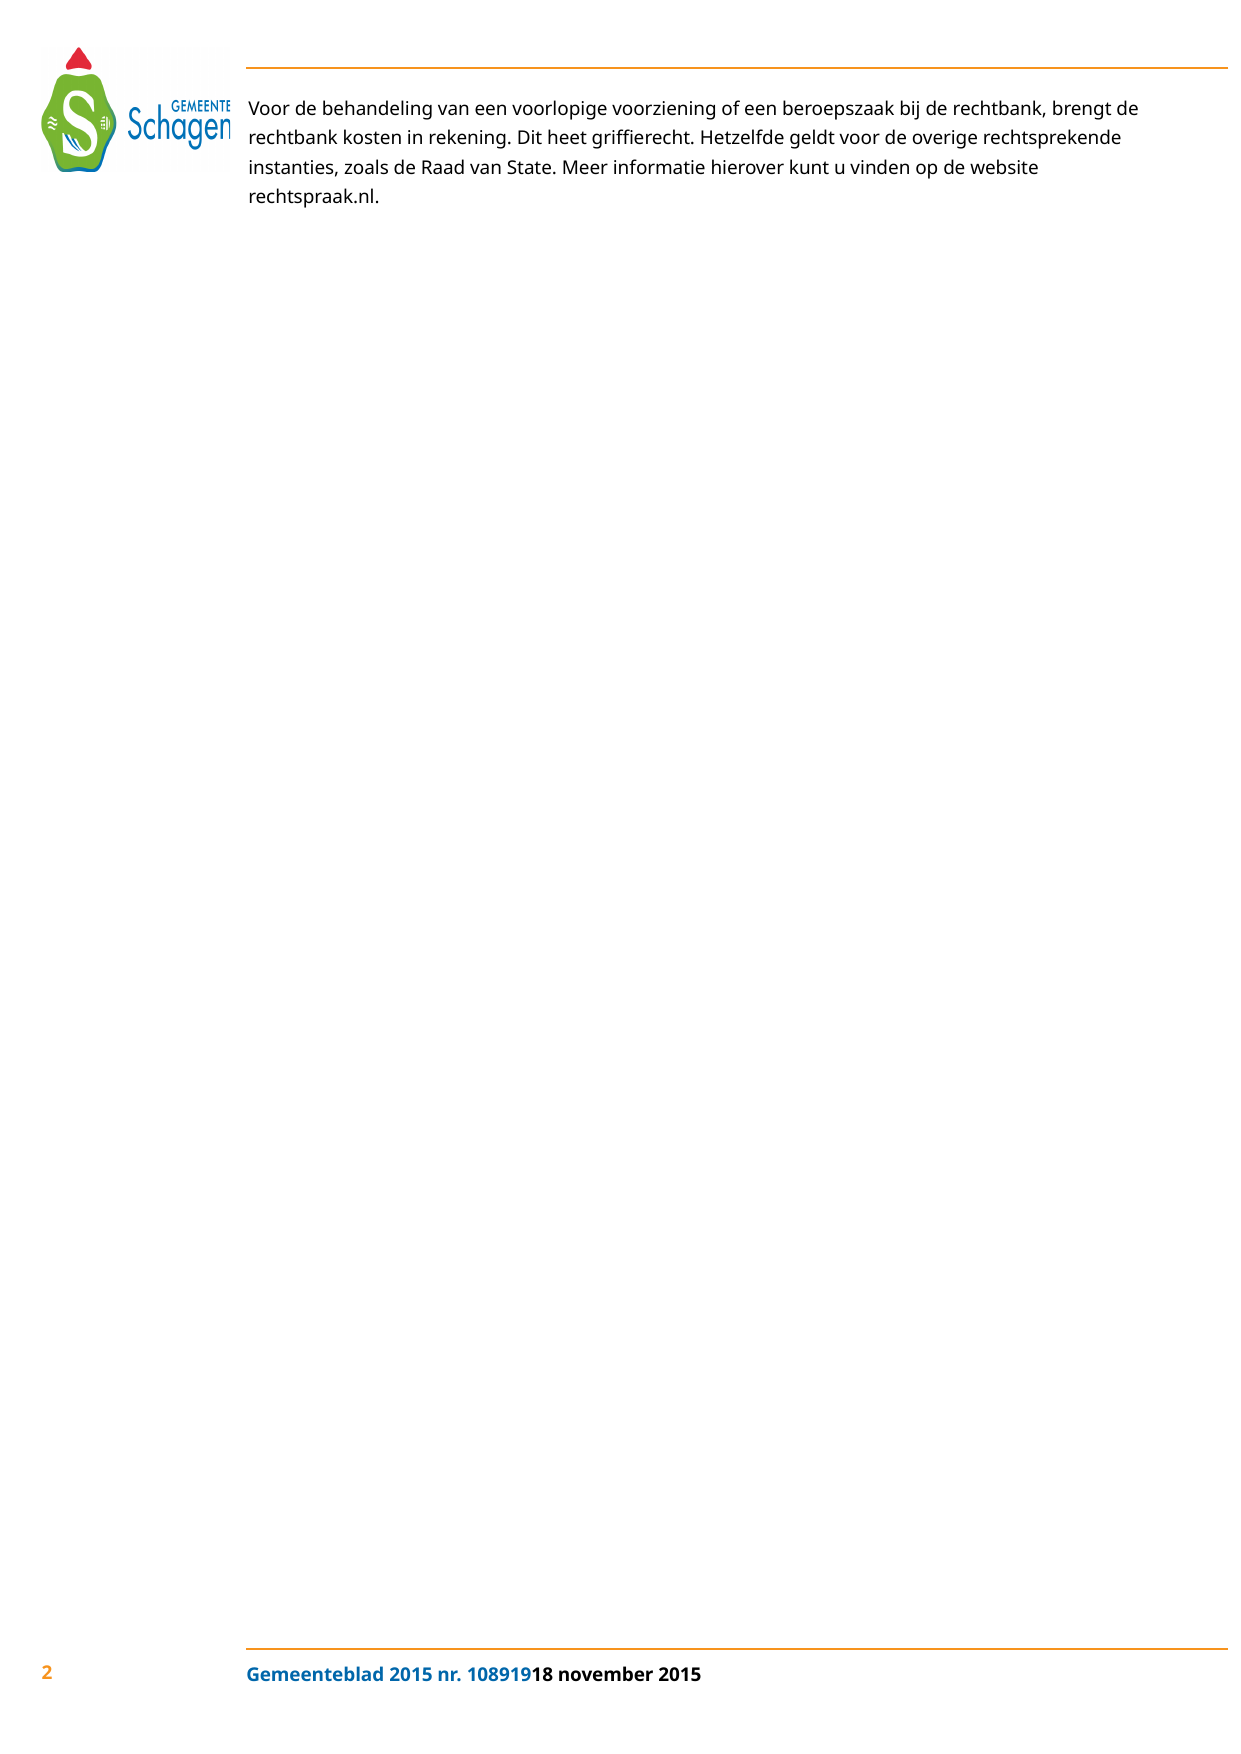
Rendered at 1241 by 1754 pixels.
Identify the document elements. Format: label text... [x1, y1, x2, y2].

picture [41, 47, 231, 172]
text Voor de behandeling van een voorlopige voorziening of een beroepszaak bij de rechtbank, brengt de rechtbank kosten in rekening. Dit heet griffierecht. Hetzelfde geldt voor de overige rechtsprekende instanties, zoals de Raad van State. Meer informatie hierover kunt u vinden op de website rechtspraak.nl. [248, 95, 1152, 209]
